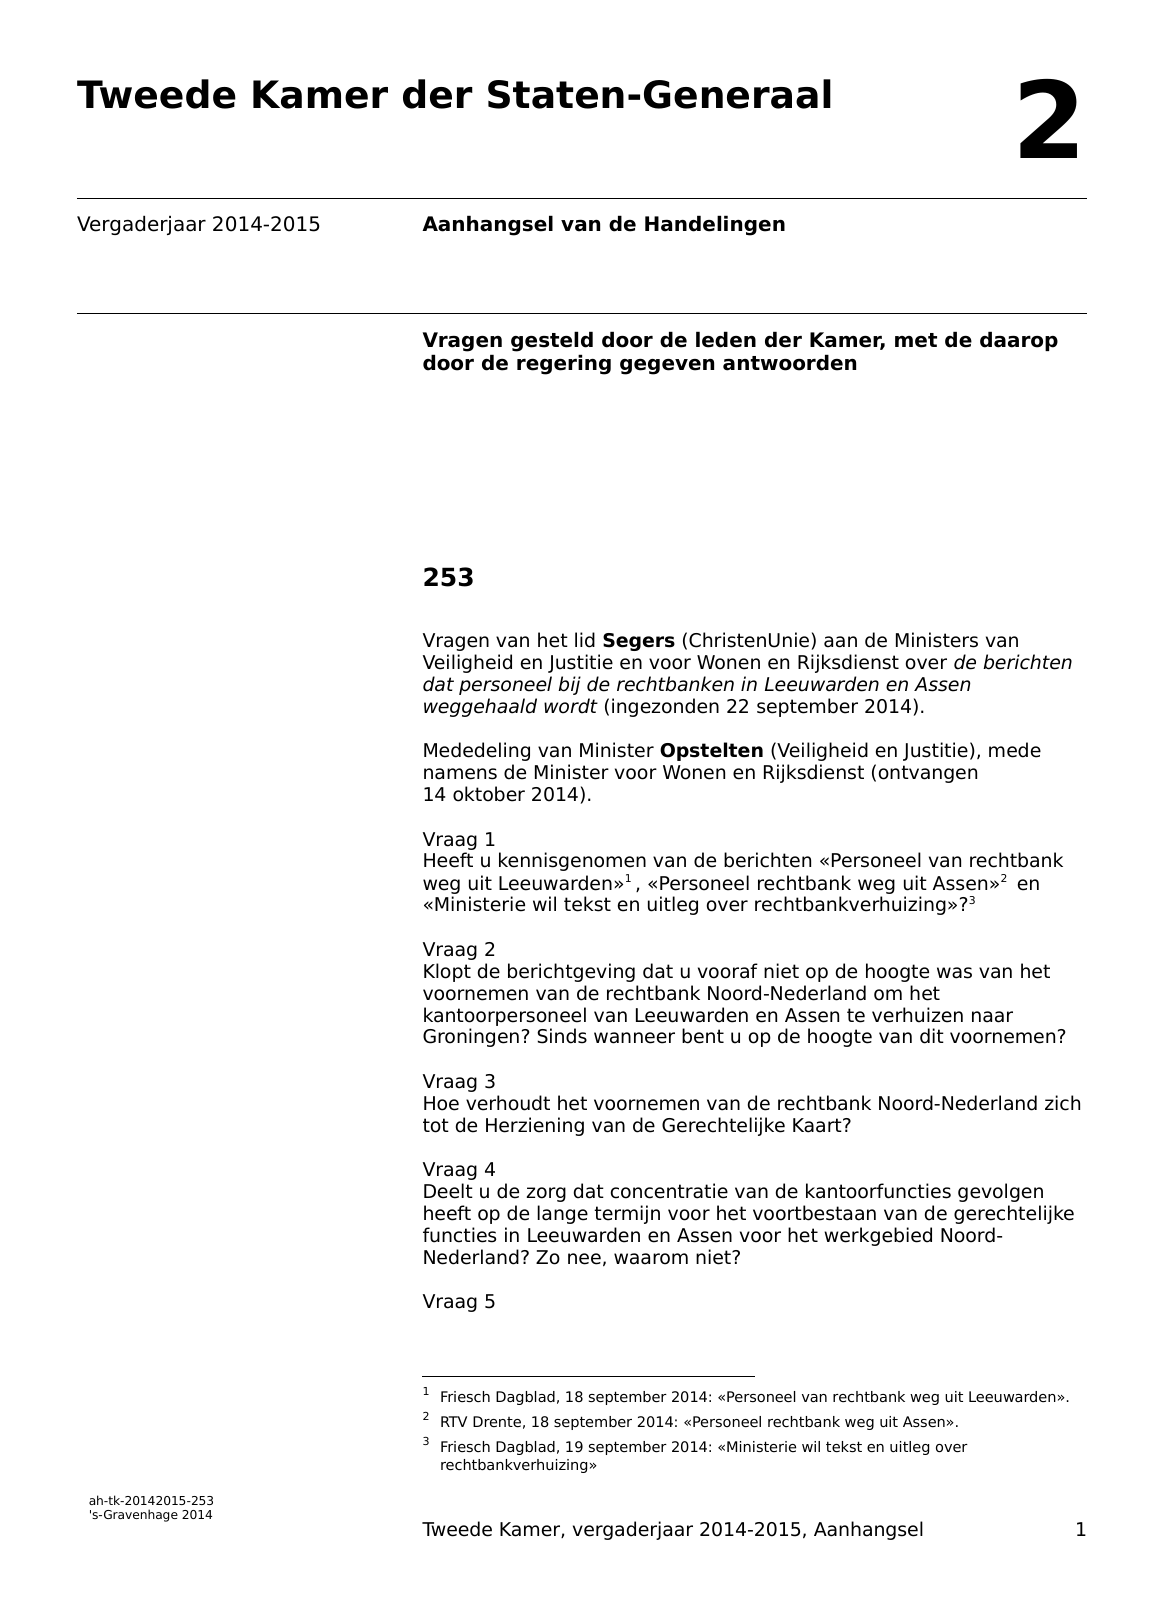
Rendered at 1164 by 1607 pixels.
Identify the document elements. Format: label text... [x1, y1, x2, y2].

table_cell [77, 314, 422, 375]
text Hoe verhoudt het voornemen van de rechtbank Noord-Nederland zich tot de Herziening van de Gerechtelijke Kaart? [422, 1093, 1087, 1137]
text Vraag 2 [422, 938, 1087, 961]
text Friesch Dagblad, 19 september 2014: «Ministerie wil tekst en uitleg over rechtbankverhuizing» [422, 1435, 1087, 1474]
table_cell Vergaderjaar 2014-2015 [77, 199, 422, 313]
text 's-Gravenhage 2014 [88, 1508, 323, 1522]
text 253 [422, 563, 1087, 592]
text Deelt u de zorg dat concentratie van de kantoorfuncties gevolgen heeft op de lange termijn voor het voortbestaan van de gerechtelijke functies in Leeuwarden en Assen voor het werkgebied Noord-Nederland? Zo nee, waarom niet? [422, 1181, 1087, 1269]
text Klopt de berichtgeving dat u vooraf niet op de hoogte was van het voornemen van de rechtbank Noord-Nederland om het kantoorpersoneel van Leeuwarden en Assen te verhuizen naar Groningen? Sinds wanneer bent u op de hoogte van dit voornemen? [422, 961, 1087, 1048]
text Friesch Dagblad, 18 september 2014: «Personeel van rechtbank weg uit Leeuwarden». [422, 1385, 1087, 1407]
table_cell Vragen gesteld door de leden der Kamer, met de daarop door de regering gegeven antwoorden [422, 314, 1087, 375]
text Heeft u kennisgenomen van de berichten «Personeel van rechtbank weg uit Leeuwarden», «Personeel rechtbank weg uit Assen» en «Ministerie wil tekst en uitleg over rechtbankverhuizing»? [422, 850, 1087, 916]
text Vragen van het lid Segers (ChristenUnie) aan de Ministers van Veiligheid en Justitie en voor Wonen en Rijksdienst over de berichten dat personeel bij de rechtbanken in Leeuwarden en Assen weggehaald wordt (ingezonden 22 september 2014). [422, 630, 1087, 718]
text RTV Drente, 18 september 2014: «Personeel rechtbank weg uit Assen». [422, 1410, 1087, 1432]
text Vraag 5 [422, 1291, 1087, 1313]
text Vraag 3 [422, 1071, 1087, 1093]
table_header 2 [886, 59, 1087, 198]
text Mededeling van Minister Opstelten (Veiligheid en Justitie), mede namens de Minister voor Wonen en Rijksdienst (ontvangen 14 oktober 2014). [422, 740, 1087, 806]
table_cell Aanhangsel van de Handelingen [422, 199, 1087, 313]
text ah-tk-20142015-253 [88, 1494, 323, 1508]
table_header Tweede Kamer der Staten-Generaal [77, 59, 886, 198]
text Vraag 4 [422, 1159, 1087, 1181]
text Vraag 1 [422, 828, 1087, 850]
